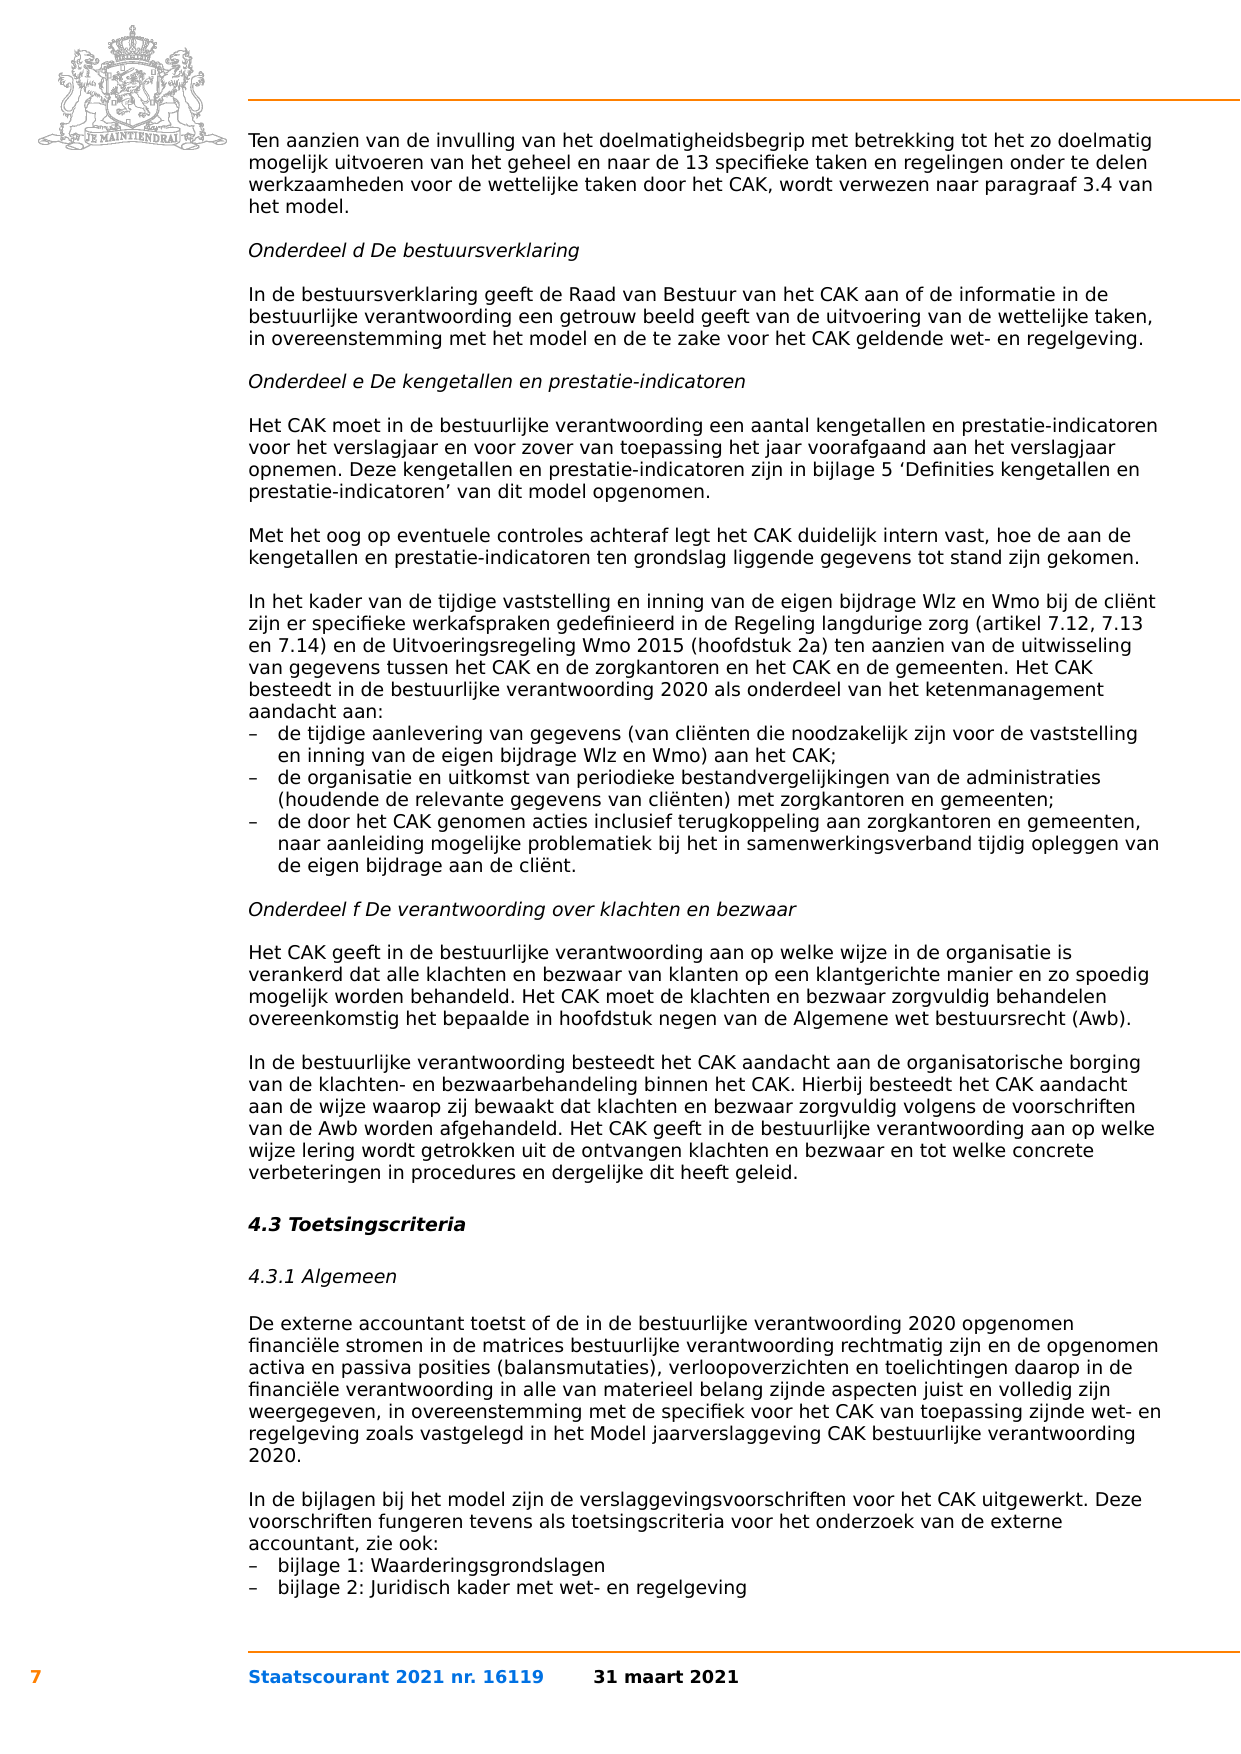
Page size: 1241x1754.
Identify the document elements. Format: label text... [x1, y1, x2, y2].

text Het CAK moet in de bestuurlijke verantwoording een aantal kengetallen en prestatie-indicatoren voor het verslagjaar en voor zover van toepassing het jaar voorafgaand aan het verslagjaar opnemen. Deze kengetallen en prestatie-indicatoren zijn in bijlage 5 ‘Definities kengetallen en prestatie-indicatoren’ van dit model opgenomen. [248, 415, 1163, 503]
text De externe accountant toetst of de in de bestuurlijke verantwoording 2020 opgenomen financiële stromen in de matrices bestuurlijke verantwoording rechtmatig zijn en de opgenomen activa en passiva posities (balansmutaties), verloopoverzichten en toelichtingen daarop in de financiële verantwoording in alle van materieel belang zijnde aspecten juist en volledig zijn weergegeven, in overeenstemming met de specifiek voor het CAK van toepassing zijnde wet- en regelgeving zoals vastgelegd in het Model jaarverslaggeving CAK bestuurlijke verantwoording 2020. [248, 1313, 1163, 1467]
text In het kader van de tijdige vaststelling en inning van de eigen bijdrage Wlz en Wmo bij de cliënt zijn er specifieke werkafspraken gedefinieerd in de Regeling langdurige zorg (artikel 7.12, 7.13 en 7.14) en de Uitvoeringsregeling Wmo 2015 (hoofdstuk 2a) ten aanzien van de uitwisseling van gegevens tussen het CAK en de zorgkantoren en het CAK en de gemeenten. Het CAK besteedt in de bestuurlijke verantwoording 2020 als onderdeel van het ketenmanagement aandacht aan: [248, 591, 1163, 723]
text – bijlage 2: Juridisch kader met wet- en regelgeving [248, 1577, 1163, 1598]
picture [38, 25, 227, 150]
subtitle 4.3 Toetsingscriteria [248, 1214, 1163, 1236]
text – de door het CAK genomen acties inclusief terugkoppeling aan zorgkantoren en gemeenten, naar aanleiding mogelijke problematiek bij het in samenwerkingsverband tijdig opleggen van de eigen bijdrage aan de cliënt. [248, 811, 1163, 877]
text In de bestuursverklaring geeft de Raad van Bestuur van het CAK aan of de informatie in de bestuurlijke verantwoording een getrouw beeld geeft van de uitvoering van de wettelijke taken, in overeenstemming met het model en de te zake voor het CAK geldende wet- en regelgeving. [248, 283, 1163, 349]
text Het CAK geeft in de bestuurlijke verantwoording aan op welke wijze in de organisatie is verankerd dat alle klachten en bezwaar van klanten op een klantgerichte manier en zo spoedig mogelijk worden behandeld. Het CAK moet de klachten en bezwaar zorgvuldig behandelen overeenkomstig het bepaalde in hoofdstuk negen van de Algemene wet bestuursrecht (Awb). [248, 942, 1163, 1030]
text In de bestuurlijke verantwoording besteedt het CAK aandacht aan de organisatorische borging van de klachten- en bezwaarbehandeling binnen het CAK. Hierbij besteedt het CAK aandacht aan de wijze waarop zij bewaakt dat klachten en bezwaar zorgvuldig volgens de voorschriften van de Awb worden afgehandeld. Het CAK geeft in de bestuurlijke verantwoording aan op welke wijze lering wordt getrokken uit de ontvangen klachten en bezwaar en tot welke concrete verbeteringen in procedures en dergelijke dit heeft geleid. [248, 1052, 1163, 1184]
text In de bijlagen bij het model zijn de verslaggevingsvoorschriften voor het CAK uitgewerkt. Deze voorschriften fungeren tevens als toetsingscriteria voor het onderzoek van de externe accountant, zie ook: [248, 1489, 1163, 1554]
text – de organisatie en uitkomst van periodieke bestandvergelijkingen van de administraties (houdende de relevante gegevens van cliënten) met zorgkantoren en gemeenten; [248, 767, 1163, 811]
text Ten aanzien van de invulling van het doelmatigheidsbegrip met betrekking tot het zo doelmatig mogelijk uitvoeren van het geheel en naar de 13 specifieke taken en regelingen onder te delen werkzaamheden voor de wettelijke taken door het CAK, wordt verwezen naar paragraaf 3.4 van het model. [248, 130, 1163, 218]
subtitle 4.3.1 Algemeen [248, 1266, 1163, 1288]
subtitle Onderdeel d De bestuursverklaring [248, 240, 1163, 262]
subtitle Onderdeel f De verantwoording over klachten en bezwaar [248, 898, 1163, 920]
text – bijlage 1: Waarderingsgrondslagen [248, 1554, 1163, 1577]
text – de tijdige aanlevering van gegevens (van cliënten die noodzakelijk zijn voor de vaststelling en inning van de eigen bijdrage Wlz en Wmo) aan het CAK; [248, 723, 1163, 767]
text Met het oog op eventuele controles achteraf legt het CAK duidelijk intern vast, hoe de aan de kengetallen en prestatie-indicatoren ten grondslag liggende gegevens tot stand zijn gekomen. [248, 525, 1163, 569]
subtitle Onderdeel e De kengetallen en prestatie-indicatoren [248, 371, 1163, 393]
